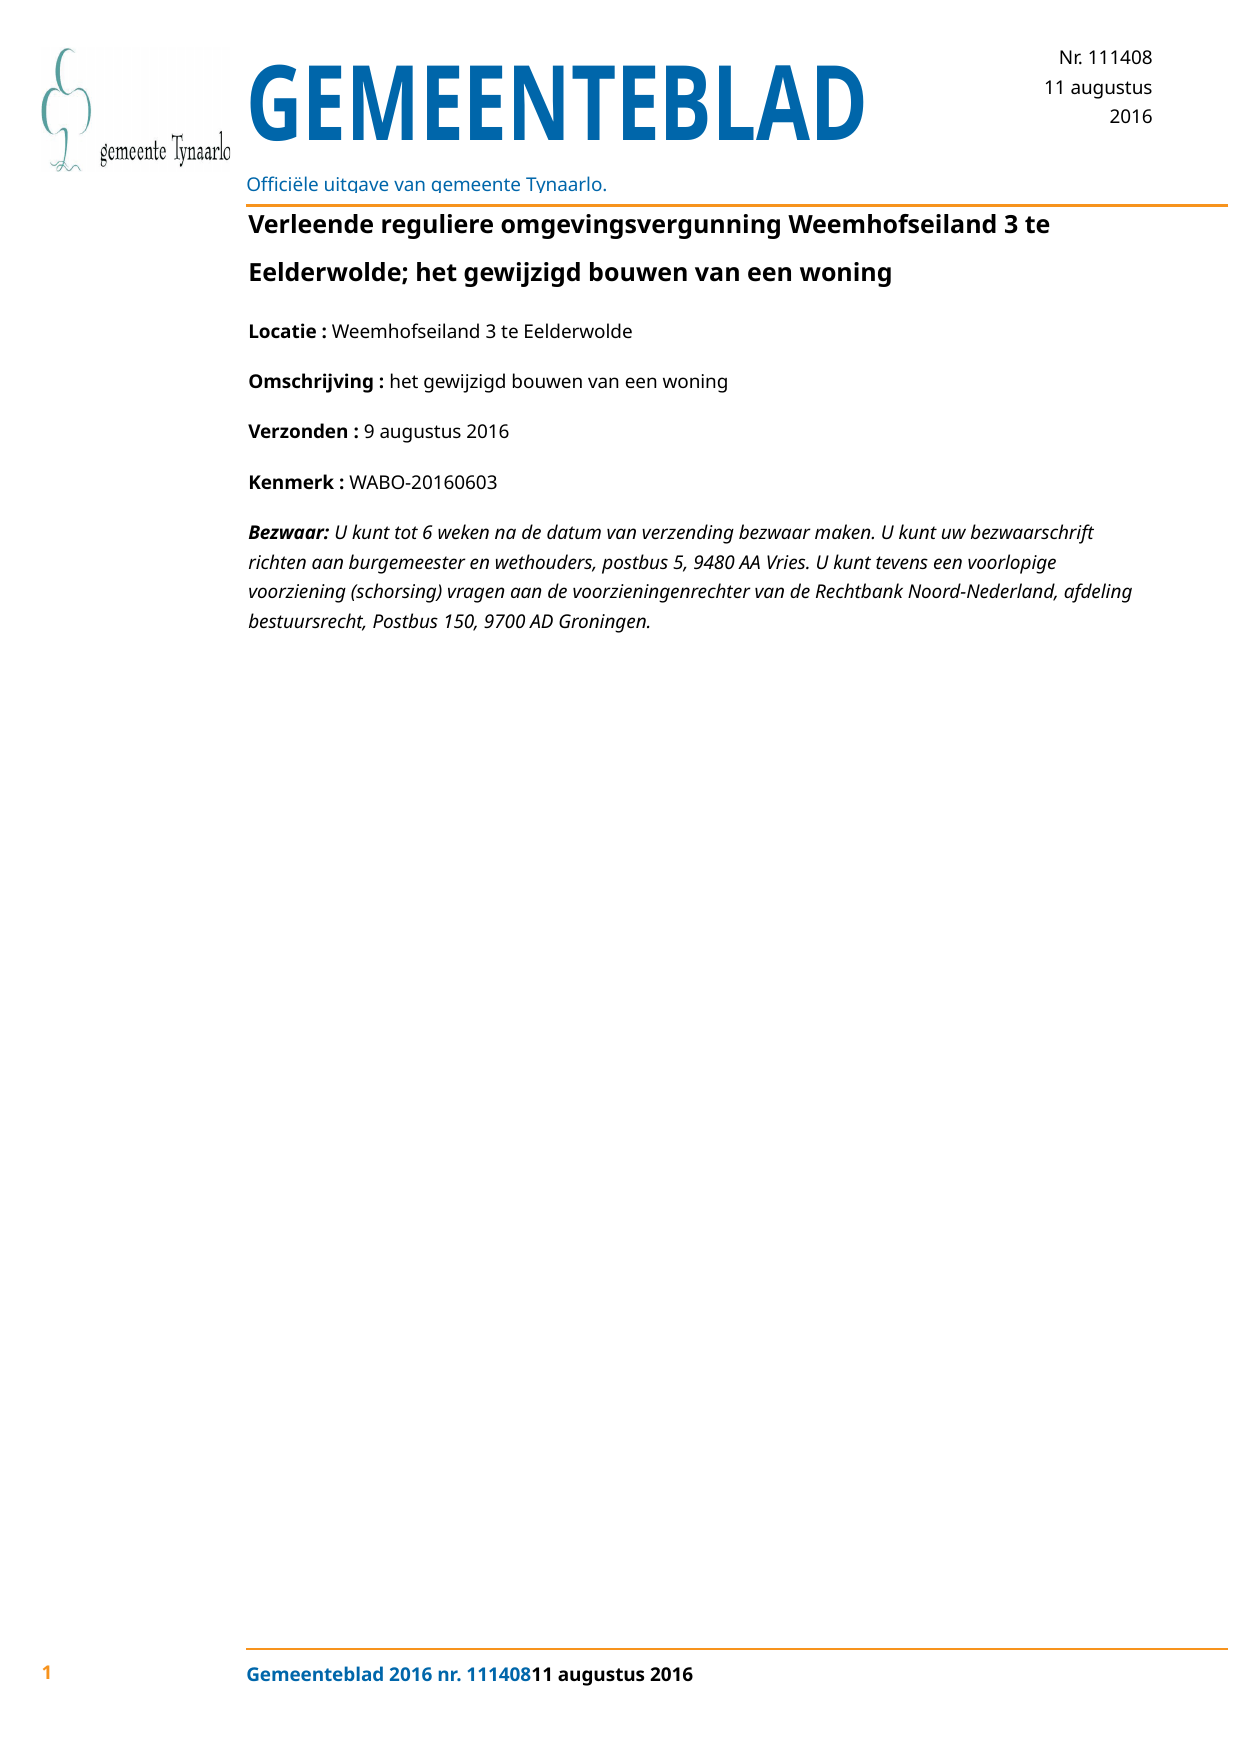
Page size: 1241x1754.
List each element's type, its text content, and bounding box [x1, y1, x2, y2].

text Verleende reguliere omgevingsvergunning Weemhofseiland 3 te Eelderwolde; het gewijzigd bouwen van een woning [248, 207, 1152, 288]
text Locatie : Weemhofseiland 3 te Eelderwolde [248, 318, 1152, 344]
text Omschrijving : het gewijzigd bouwen van een woning [248, 368, 1152, 394]
text Bezwaar: U kunt tot 6 weken na de datum van verzending bezwaar maken. U kunt uw bezwaarschrift richten aan burgemeester en wethouders, postbus 5, 9480 AA Vries. U kunt tevens een voorlopige voorziening (schorsing) vragen aan de voorzieningenrechter van de Rechtbank Noord-Nederland, afdeling bestuursrecht, Postbus 150, 9700 AD Groningen. [248, 519, 1152, 634]
text Kenmerk : WABO-20160603 [248, 469, 1152, 495]
picture [41, 47, 231, 172]
text Verzonden : 9 augustus 2016 [248, 419, 1152, 444]
